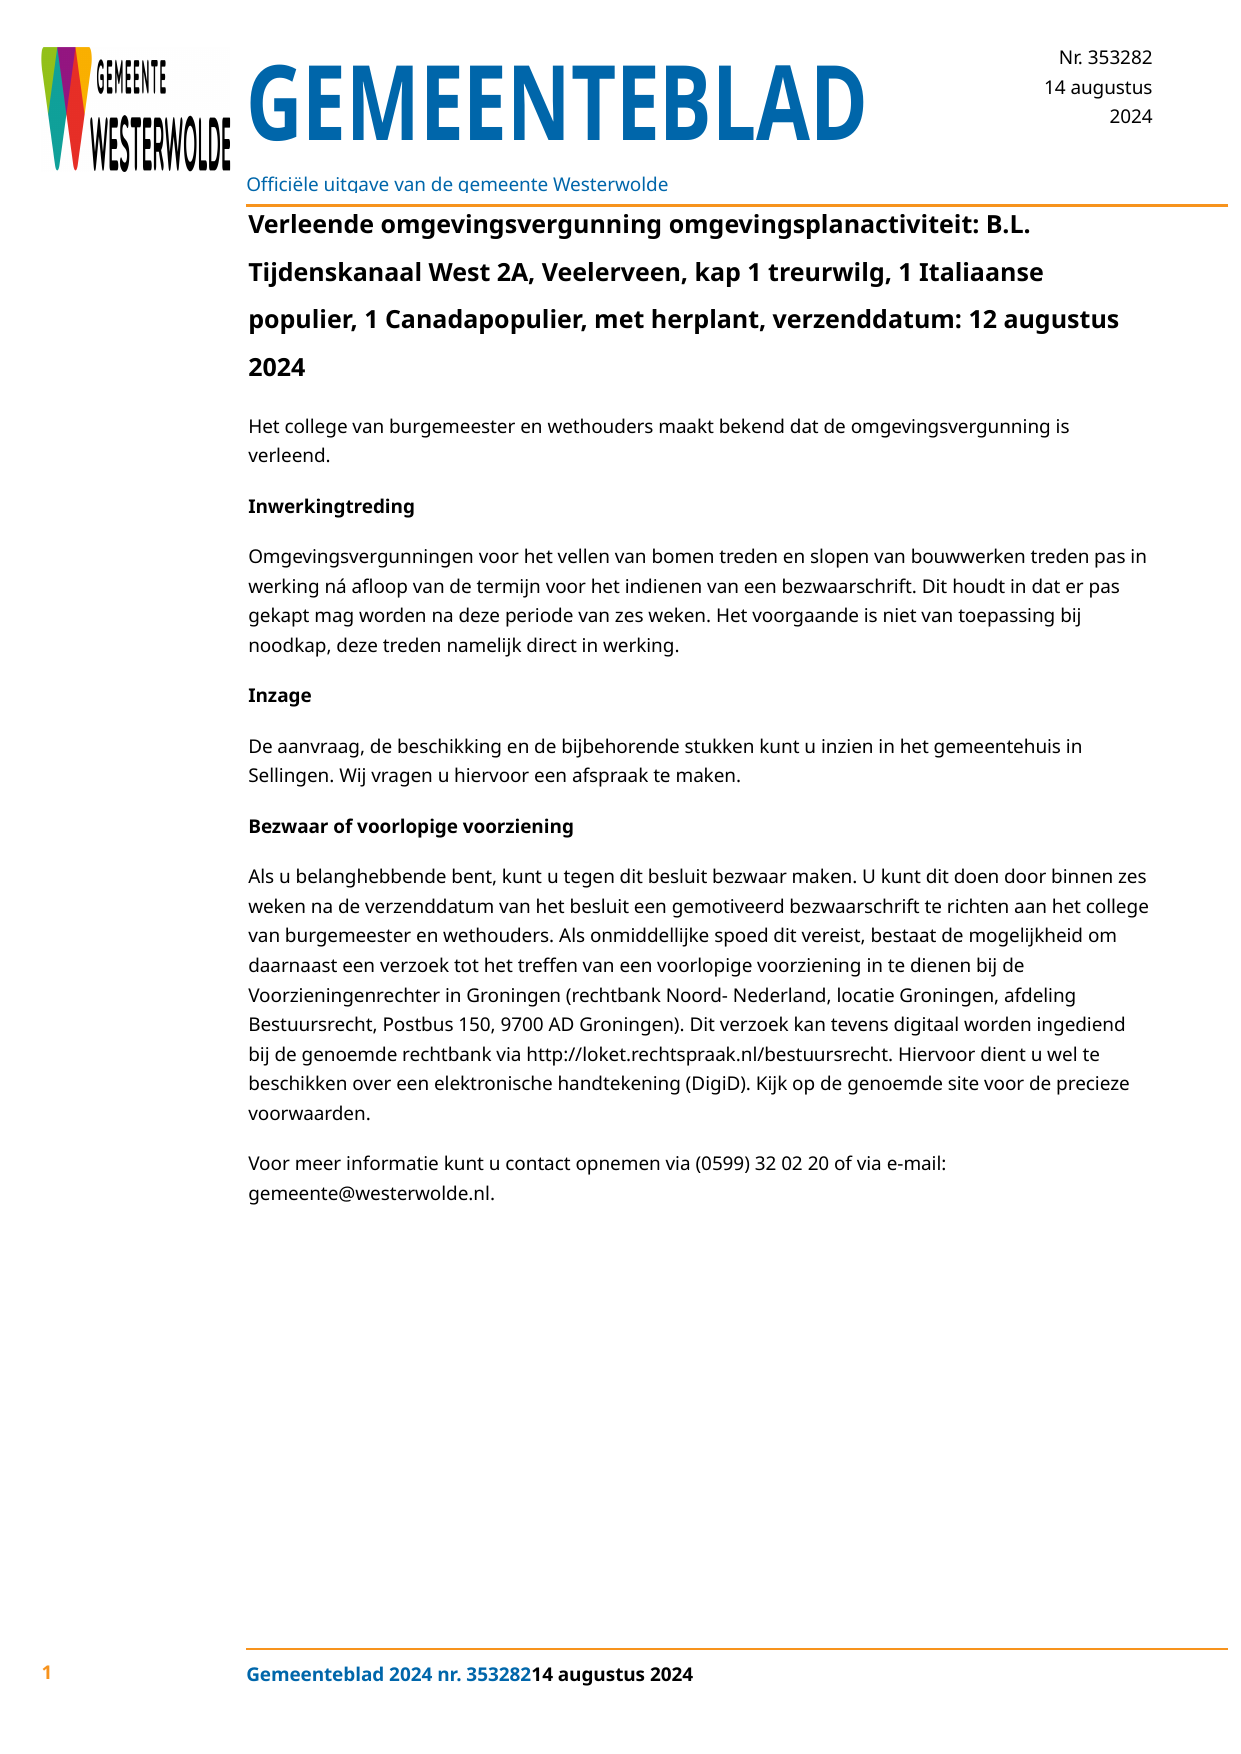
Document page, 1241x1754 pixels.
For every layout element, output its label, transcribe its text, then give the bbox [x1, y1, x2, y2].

text Het college van burgemeester en wethouders maakt bekend dat de omgevingsvergunning is verleend. [248, 413, 1152, 468]
text Inwerkingtreding [248, 493, 1152, 519]
picture [41, 47, 231, 172]
text De aanvraag, de beschikking en de bijbehorende stukken kunt u inzien in het gemeentehuis in Sellingen. Wij vragen u hiervoor een afspraak te maken. [248, 733, 1152, 788]
text Als u belanghebbende bent, kunt u tegen dit besluit bezwaar maken. U kunt dit doen door binnen zes weken na de verzenddatum van het besluit een gemotiveerd bezwaarschrift te richten aan het college van burgemeester en wethouders. Als onmiddellijke spoed dit vereist, bestaat de mogelijkheid om daarnaast een verzoek tot het treffen van een voorlopige voorziening in te dienen bij de Voorzieningenrechter in Groningen (rechtbank Noord- Nederland, locatie Groningen, afdeling Bestuursrecht, Postbus 150, 9700 AD Groningen). Dit verzoek kan tevens digitaal worden ingediend bij de genoemde rechtbank via http://loket.rechtspraak.nl/bestuursrecht. Hiervoor dient u wel te beschikken over een elektronische handtekening (DigiD). Kijk op de genoemde site voor de precieze voorwaarden. [248, 863, 1152, 1126]
text Bezwaar of voorlopige voorziening [248, 813, 1152, 839]
text Inzage [248, 683, 1152, 708]
text Omgevingsvergunningen voor het vellen van bomen treden en slopen van bouwwerken treden pas in werking ná afloop van de termijn voor het indienen van een bezwaarschrift. Dit houdt in dat er pas gekapt mag worden na deze periode van zes weken. Het voorgaande is niet van toepassing bij noodkap, deze treden namelijk direct in werking. [248, 543, 1152, 658]
text Verleende omgevingsvergunning omgevingsplanactiviteit: B.L. Tijdenskanaal West 2A, Veelerveen, kap 1 treurwilg, 1 Italiaanse populier, 1 Canadapopulier, met herplant, verzenddatum: 12 augustus 2024 [248, 207, 1152, 384]
text Voor meer informatie kunt u contact opnemen via (0599) 32 02 20 of via e-mail: gemeente@westerwolde.nl. [248, 1151, 1152, 1206]
